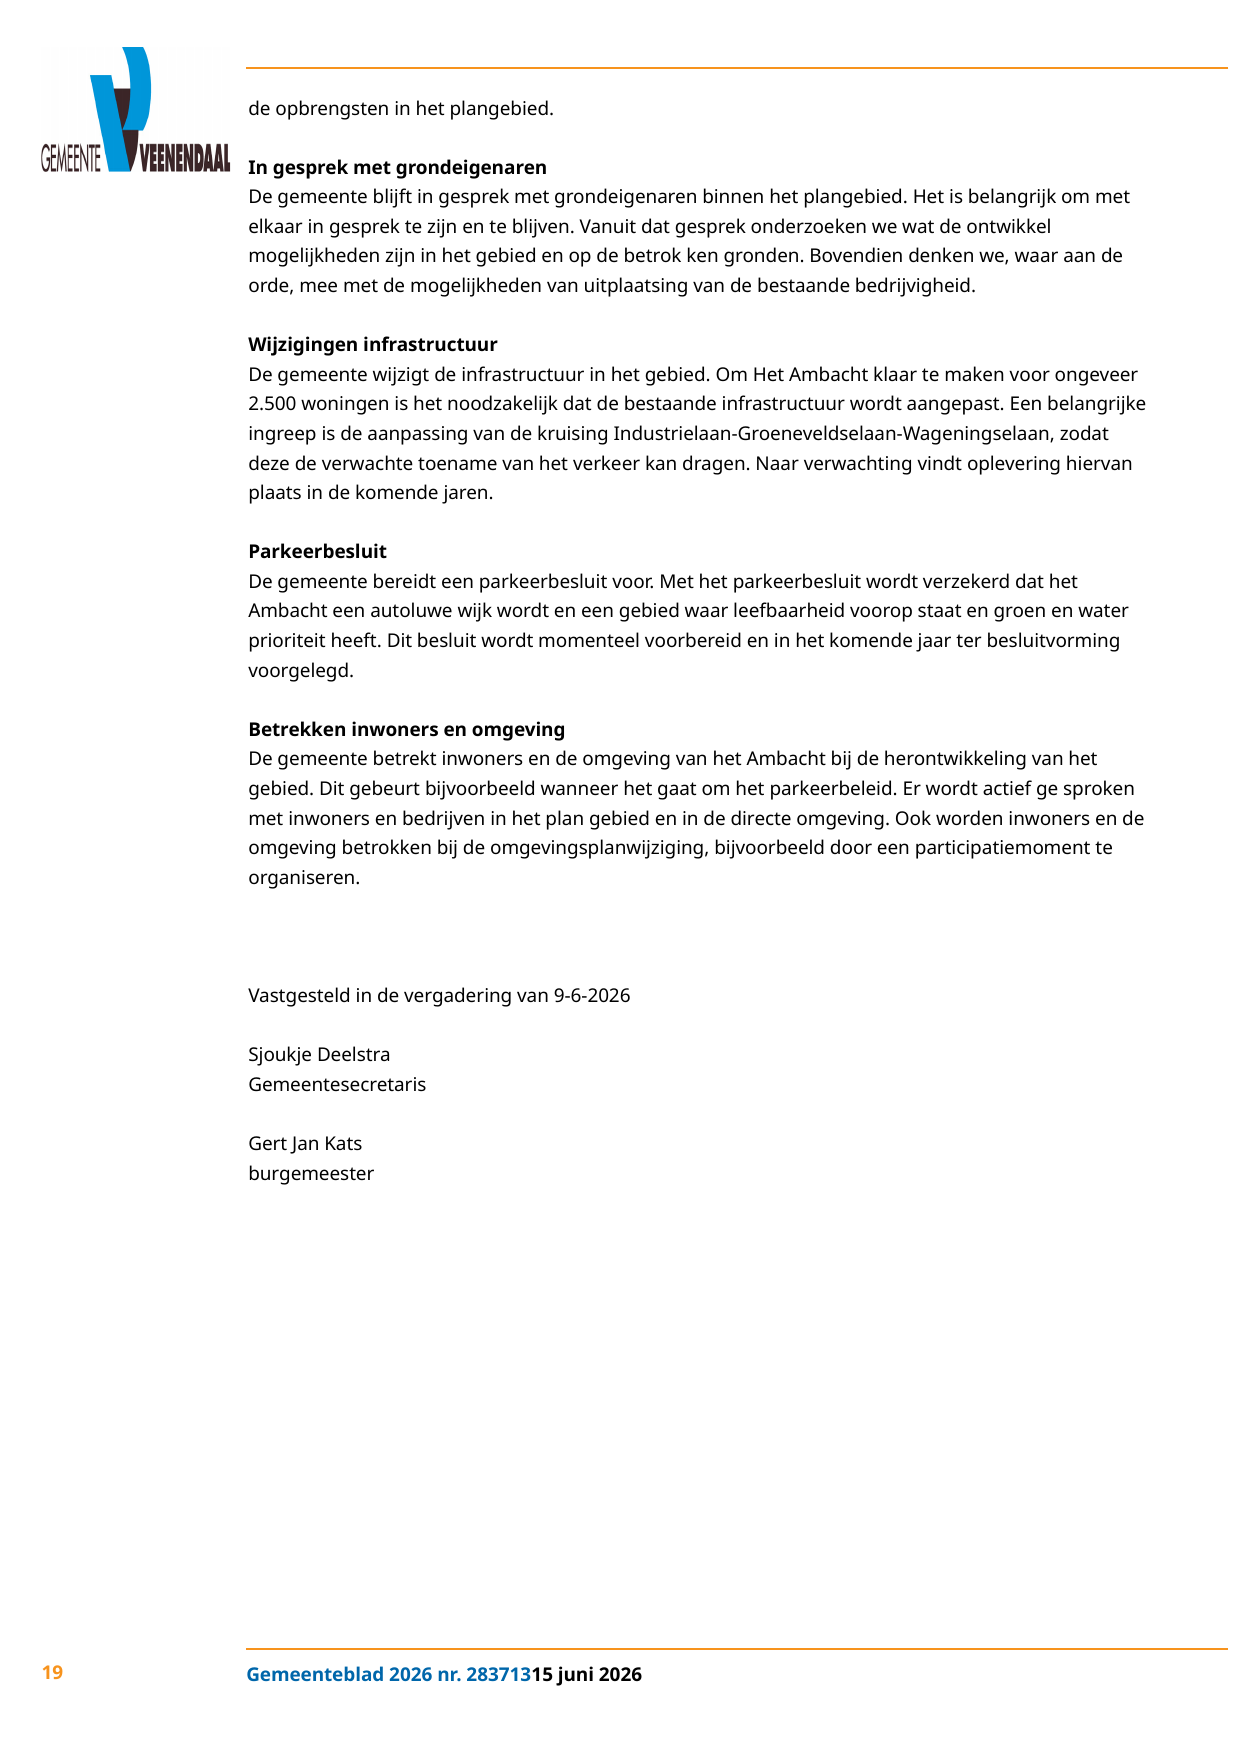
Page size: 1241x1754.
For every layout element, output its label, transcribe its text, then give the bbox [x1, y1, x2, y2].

text De gemeente betrekt inwoners en de omgeving van het Ambacht bij de herontwikkeling van het gebied. Dit gebeurt bijvoorbeeld wanneer het gaat om het parkeerbeleid. Er wordt actief ge sproken met inwoners en bedrijven in het plan gebied en in de directe omgeving. Ook worden inwoners en de omgeving betrokken bij de omgevingsplanwijziging, bijvoorbeeld door een participatiemoment te organiseren. [248, 746, 1152, 890]
text In gesprek met grondeigenaren [248, 154, 1152, 180]
text de opbrengsten in het plangebied. [248, 95, 1152, 121]
text Betrekken inwoners en omgeving [248, 716, 1152, 742]
text Gemeentesecretaris [248, 1071, 1152, 1097]
text Vastgesteld in de vergadering van 9-6-2026 [248, 982, 1152, 1008]
text De gemeente wijzigt de infrastructuur in het gebied. Om Het Ambacht klaar te maken voor ongeveer 2.500 woningen is het noodzakelijk dat de bestaande infrastructuur wordt aangepast. Een belangrijke ingreep is de aanpassing van de kruising Industrielaan-Groeneveldselaan-Wageningselaan, zodat deze de verwachte toename van het verkeer kan dragen. Naar verwachting vindt oplevering hiervan plaats in de komende jaren. [248, 361, 1152, 505]
text De gemeente blijft in gesprek met grondeigenaren binnen het plangebied. Het is belangrijk om met elkaar in gesprek te zijn en te blijven. Vanuit dat gesprek onderzoeken we wat de ontwikkel mogelijkheden zijn in het gebied en op de betrok ken gronden. Bovendien denken we, waar aan de orde, mee met de mogelijkheden van uitplaatsing van de bestaande bedrijvigheid. [248, 183, 1152, 298]
picture [41, 47, 130, 172]
text Gert Jan Kats [248, 1130, 1152, 1156]
text Wijzigingen infrastructuur [248, 331, 1152, 357]
text De gemeente bereidt een parkeerbesluit voor. Met het parkeerbesluit wordt verzekerd dat het Ambacht een autoluwe wijk wordt en een gebied waar leefbaarheid voorop staat en groen en water prioriteit heeft. Dit besluit wordt momenteel voorbereid en in het komende jaar ter besluitvorming voorgelegd. [248, 568, 1152, 683]
picture [123, 47, 231, 172]
text burgemeester [248, 1160, 1152, 1186]
text Parkeerbesluit [248, 538, 1152, 564]
text Sjoukje Deelstra [248, 1041, 1152, 1067]
